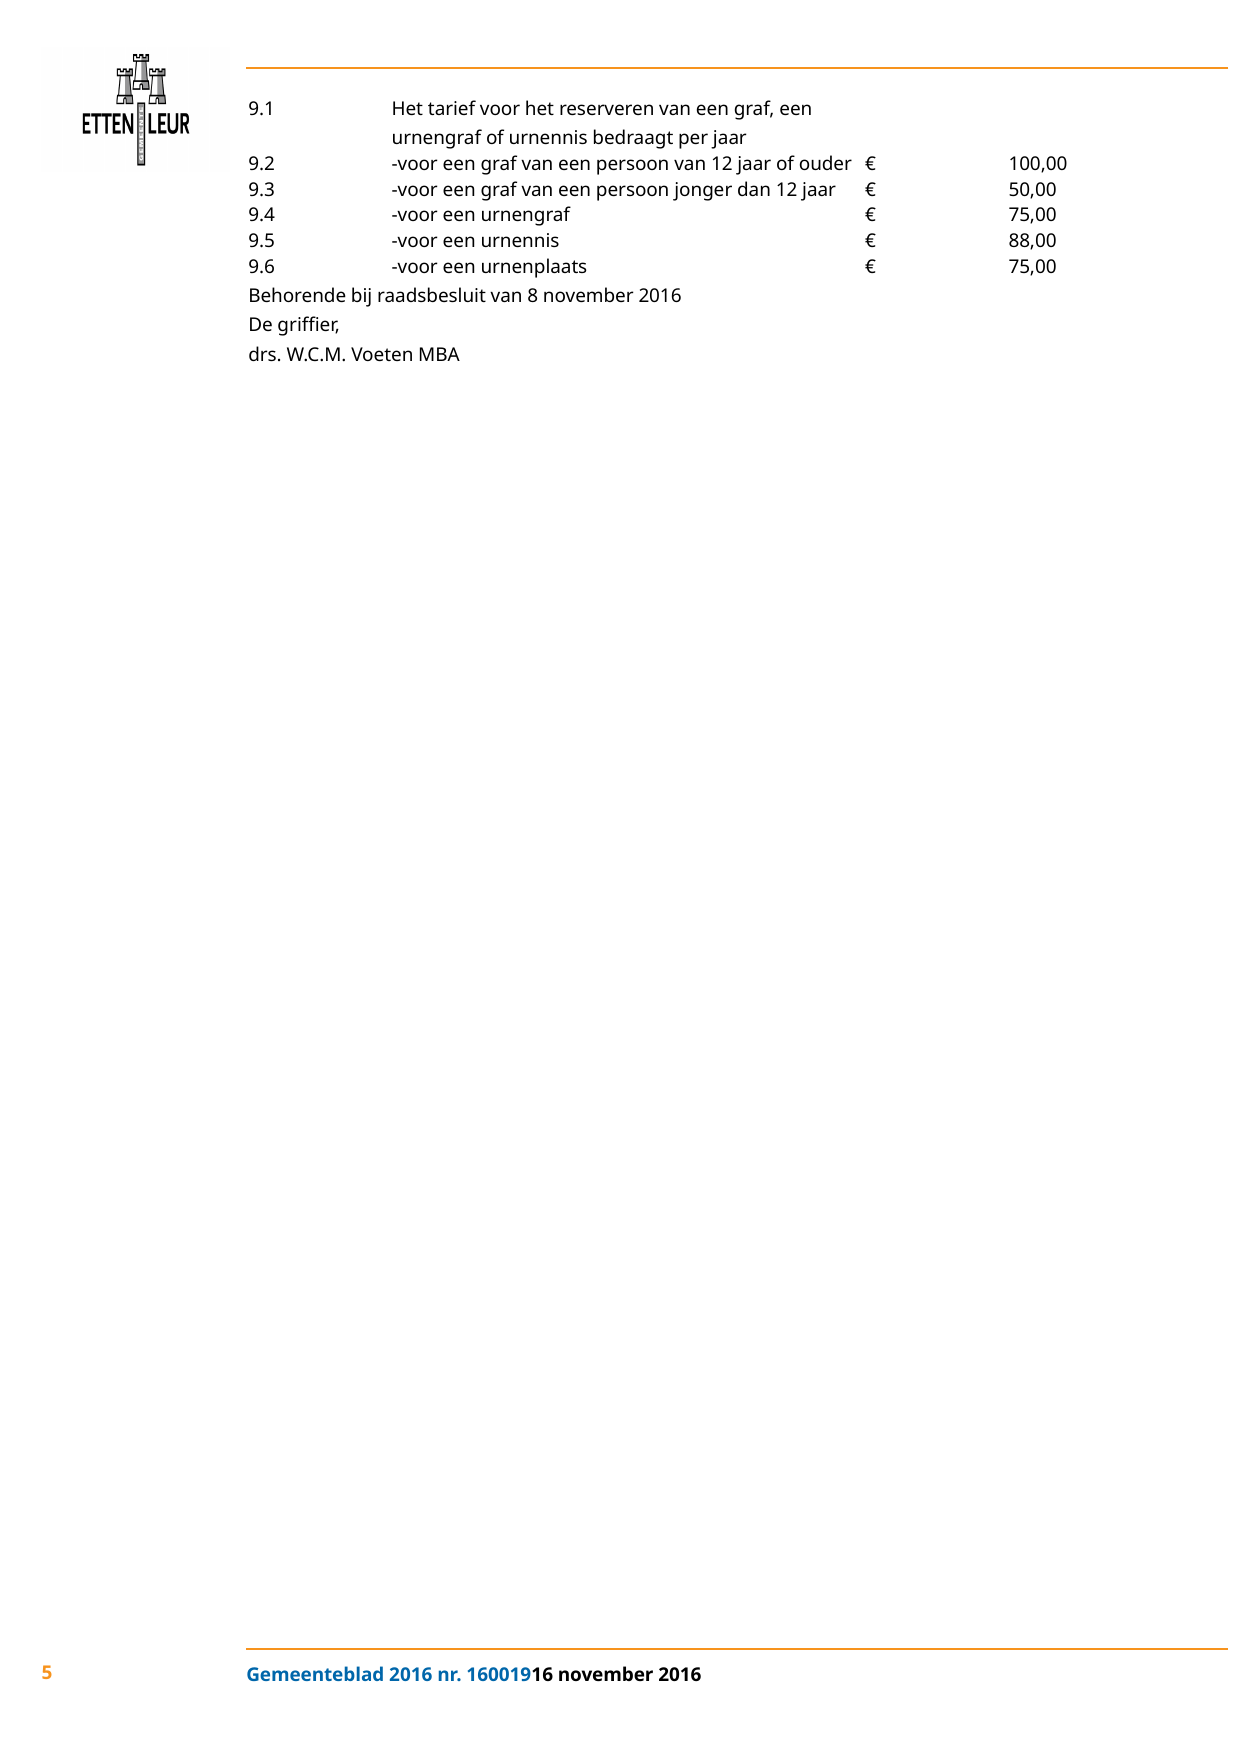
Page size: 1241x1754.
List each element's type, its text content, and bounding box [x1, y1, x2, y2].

table_cell [1008, 95, 1152, 150]
table_cell -voor een graf van een persoon van 12 jaar of ouder [391, 150, 865, 176]
table_cell 50,00 [1008, 176, 1152, 202]
table_cell 100,00 [1008, 150, 1152, 176]
table_cell -voor een urnengraf [391, 202, 865, 227]
table_cell 9.2 [248, 150, 391, 176]
picture [41, 47, 231, 172]
table_cell Het tarief voor het reserveren van een graf, een urnengraf of urnennis bedraagt per jaar [391, 95, 865, 150]
text drs. W.C.M. Voeten MBA [248, 341, 1152, 367]
table_cell 75,00 [1008, 253, 1152, 279]
table_cell € [865, 253, 1008, 279]
table_cell -voor een urnennis [391, 227, 865, 253]
table_cell 9.3 [248, 176, 391, 202]
table_cell 9.5 [248, 227, 391, 253]
table_cell [865, 95, 1008, 150]
table_cell 9.6 [248, 253, 391, 279]
text De griffier, [248, 312, 1152, 337]
table_cell 88,00 [1008, 227, 1152, 253]
table_cell -voor een graf van een persoon jonger dan 12 jaar [391, 176, 865, 202]
table_cell 75,00 [1008, 202, 1152, 227]
table_cell € [865, 176, 1008, 202]
table_cell 9.1 [248, 95, 391, 150]
table_cell -voor een urnenplaats [391, 253, 865, 279]
text Behorende bij raadsbesluit van 8 november 2016 [248, 282, 1152, 308]
table_cell € [865, 227, 1008, 253]
table_cell € [865, 202, 1008, 227]
table_cell € [865, 150, 1008, 176]
table_cell 9.4 [248, 202, 391, 227]
